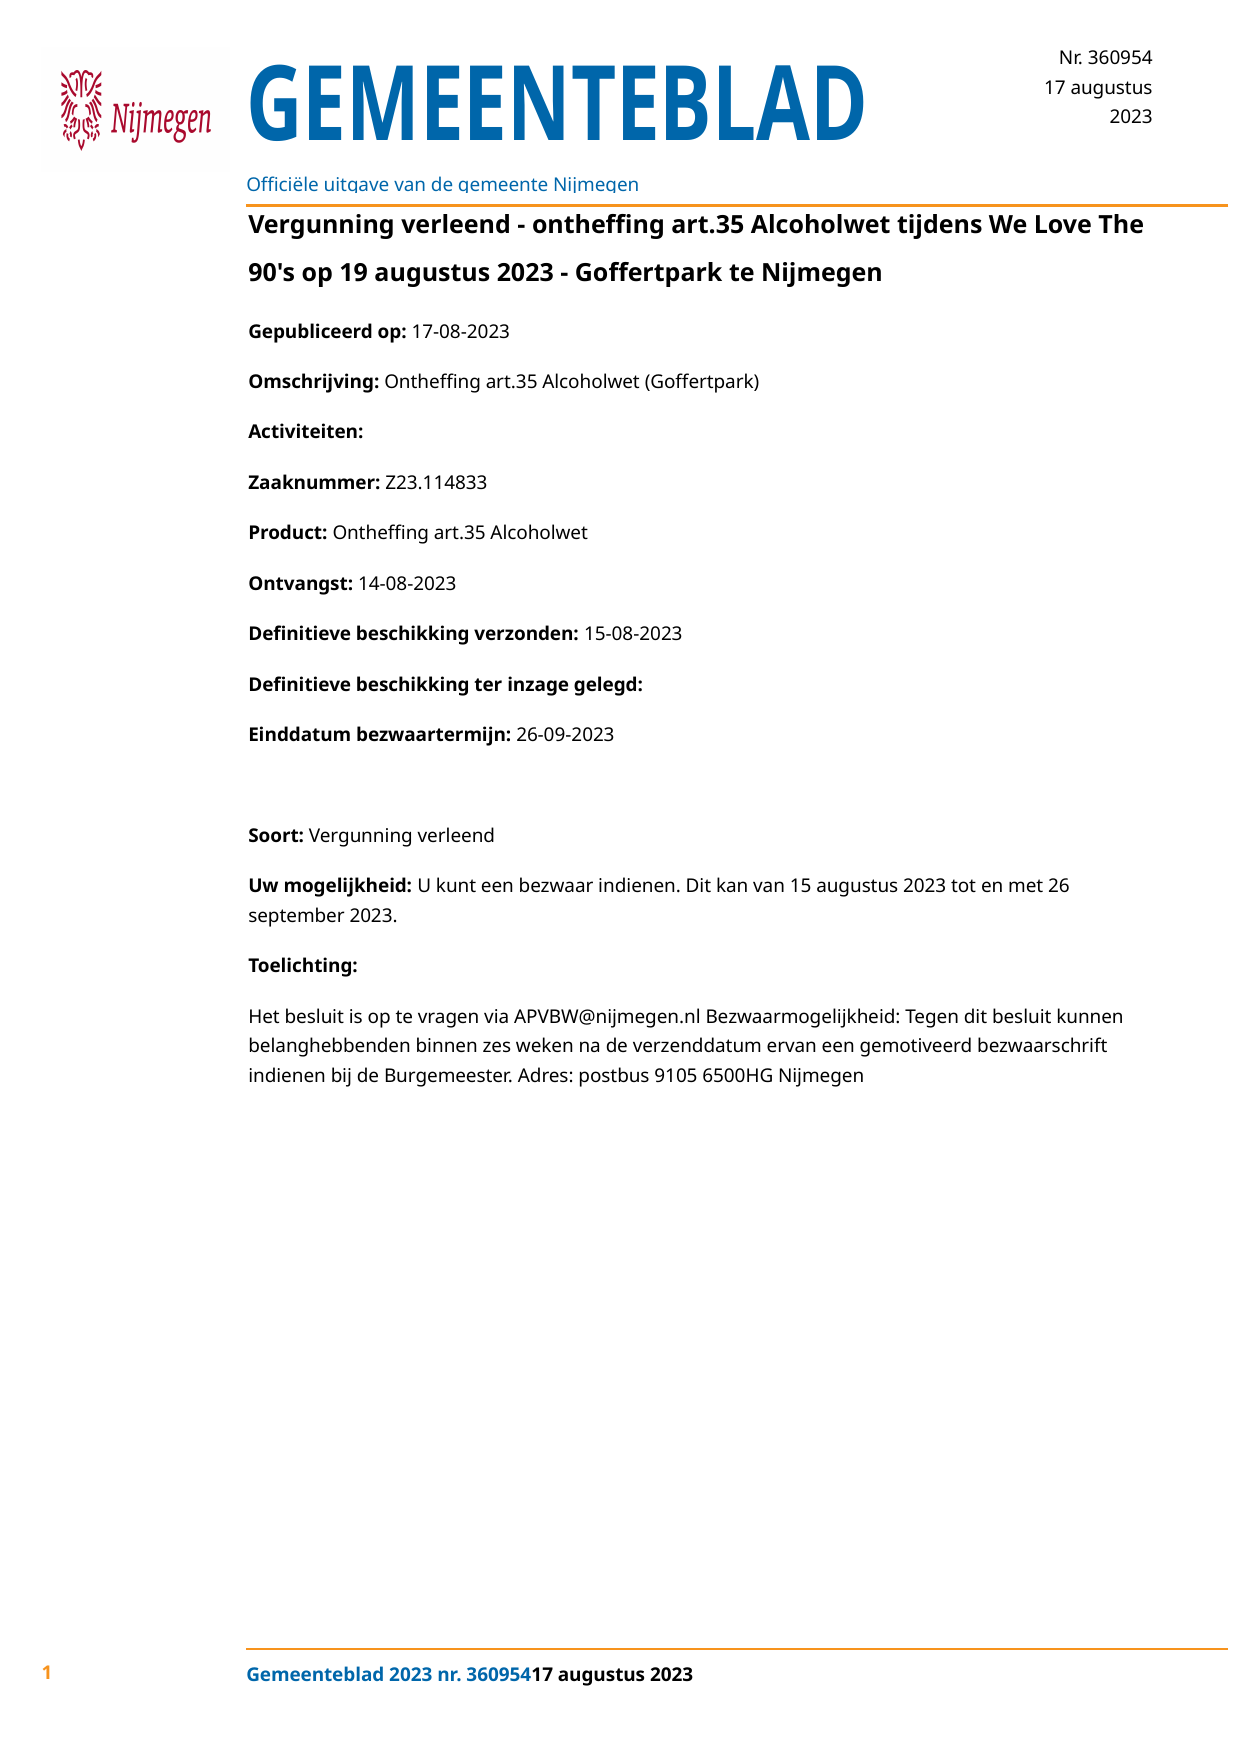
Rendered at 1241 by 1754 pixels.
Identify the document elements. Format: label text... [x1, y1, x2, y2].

text Het besluit is op te vragen via APVBW@nijmegen.nl Bezwaarmogelijkheid: Tegen dit besluit kunnen belanghebbenden binnen zes weken na de verzenddatum ervan een gemotiveerd bezwaarschrift indienen bij de Burgemeester. Adres: postbus 9105 6500HG Nijmegen [248, 1003, 1152, 1088]
picture [41, 47, 231, 172]
text Product: Ontheffing art.35 Alcoholwet [248, 519, 1152, 545]
text Definitieve beschikking ter inzage gelegd: [248, 671, 1152, 697]
text Ontvangst: 14-08-2023 [248, 570, 1152, 596]
text Vergunning verleend - ontheffing art.35 Alcoholwet tijdens We Love The 90's op 19 augustus 2023 - Goffertpark te Nijmegen [248, 207, 1152, 288]
text Toelichting: [248, 952, 1152, 978]
text Uw mogelijkheid: U kunt een bezwaar indienen. Dit kan van 15 augustus 2023 tot en met 26 september 2023. [248, 872, 1152, 928]
text Einddatum bezwaartermijn: 26-09-2023 [248, 721, 1152, 747]
text Definitieve beschikking verzonden: 15-08-2023 [248, 620, 1152, 646]
text Omschrijving: Ontheffing art.35 Alcoholwet (Goffertpark) [248, 368, 1152, 394]
text Activiteiten: [248, 419, 1152, 444]
text Soort: Vergunning verleend [248, 822, 1152, 848]
text Zaaknummer: Z23.114833 [248, 469, 1152, 495]
text Gepubliceerd op: 17-08-2023 [248, 318, 1152, 344]
